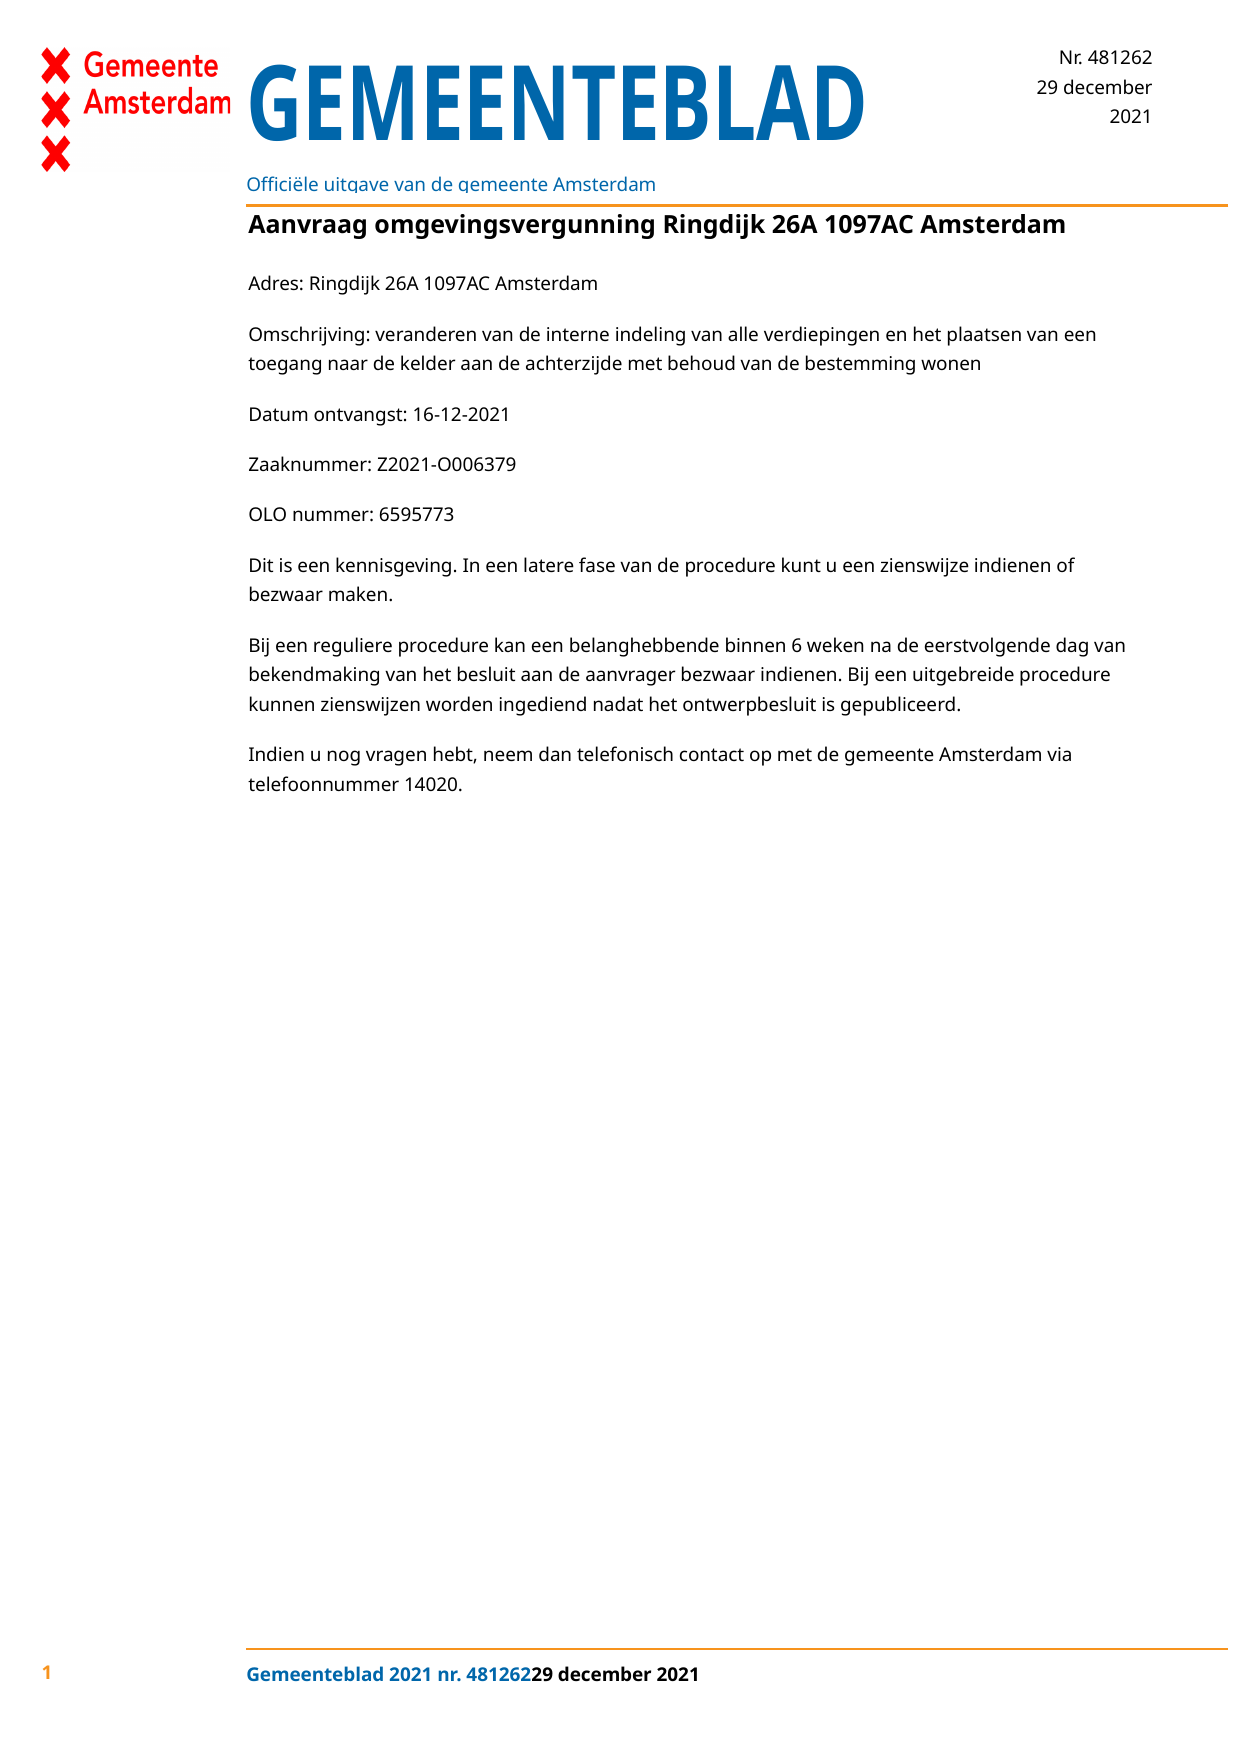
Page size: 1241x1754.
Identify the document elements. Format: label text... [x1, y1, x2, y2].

text Bij een reguliere procedure kan een belanghebbende binnen 6 weken na de eerstvolgende dag van bekendmaking van het besluit aan de aanvrager bezwaar indienen. Bij een uitgebreide procedure kunnen zienswijzen worden ingediend nadat het ontwerpbesluit is gepubliceerd. [248, 632, 1152, 717]
text Aanvraag omgevingsvergunning Ringdijk 26A 1097AC Amsterdam [248, 207, 1152, 241]
text Omschrijving: veranderen van de interne indeling van alle verdiepingen en het plaatsen van een toegang naar de kelder aan de achterzijde met behoud van de bestemming wonen [248, 321, 1152, 376]
picture [41, 47, 231, 172]
text OLO nummer: 6595773 [248, 502, 1152, 527]
text Datum ontvangst: 16-12-2021 [248, 401, 1152, 426]
text Adres: Ringdijk 26A 1097AC Amsterdam [248, 270, 1152, 296]
text Dit is een kennisgeving. In een latere fase van de procedure kunt u een zienswijze indienen of bezwaar maken. [248, 552, 1152, 607]
text Zaaknummer: Z2021-O006379 [248, 451, 1152, 477]
text Indien u nog vragen hebt, neem dan telefonisch contact op met de gemeente Amsterdam via telefoonnummer 14020. [248, 742, 1152, 797]
